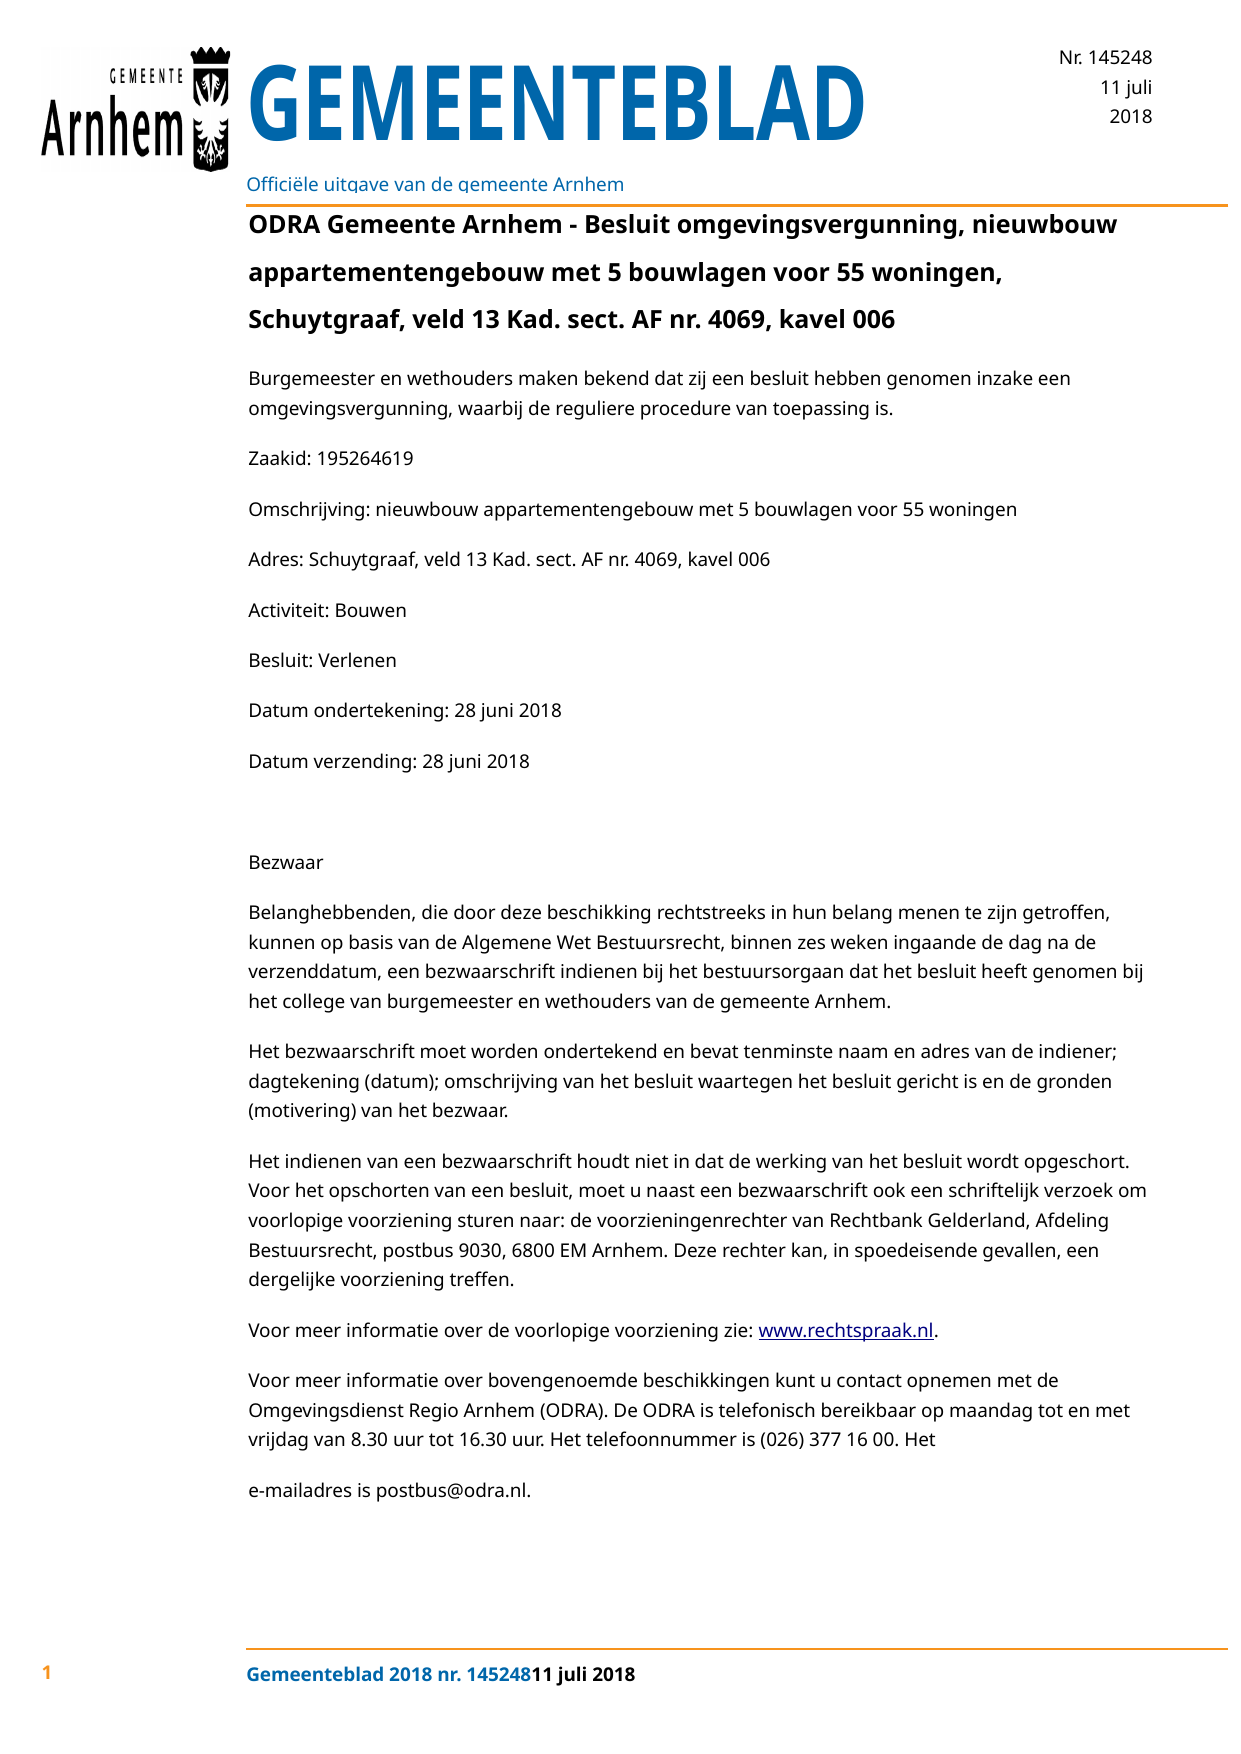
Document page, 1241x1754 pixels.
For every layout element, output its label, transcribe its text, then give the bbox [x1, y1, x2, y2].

text Voor meer informatie over de voorlopige voorziening zie: www.rechtspraak.nl. [248, 1317, 1152, 1342]
text Belanghebbenden, die door deze beschikking rechtstreeks in hun belang menen te zijn getroffen, kunnen op basis van de Algemene Wet Bestuursrecht, binnen zes weken ingaande de dag na de verzenddatum, een bezwaarschrift indienen bij het bestuursorgaan dat het besluit heeft genomen bij het college van burgemeester en wethouders van de gemeente Arnhem. [248, 899, 1152, 1014]
text Datum ondertekening: 28 juni 2018 [248, 698, 1152, 723]
text Adres: Schuytgraaf, veld 13 Kad. sect. AF nr. 4069, kavel 006 [248, 546, 1152, 572]
text Burgemeester en wethouders maken bekend dat zij een besluit hebben genomen inzake een omgevingsvergunning, waarbij de reguliere procedure van toepassing is. [248, 366, 1152, 421]
text Activiteit: Bouwen [248, 597, 1152, 622]
text Voor meer informatie over bovengenoemde beschikkingen kunt u contact opnemen met de Omgevingsdienst Regio Arnhem (ODRA). De ODRA is telefonisch bereikbaar op maandag tot en met vrijdag van 8.30 uur tot 16.30 uur. Het telefoonnummer is (026) 377 16 00. Het [248, 1367, 1152, 1452]
text Datum verzending: 28 juni 2018 [248, 748, 1152, 774]
text Omschrijving: nieuwbouw appartementengebouw met 5 bouwlagen voor 55 woningen [248, 496, 1152, 522]
text ODRA Gemeente Arnhem - Besluit omgevingsvergunning, nieuwbouw appartementengebouw met 5 bouwlagen voor 55 woningen, Schuytgraaf, veld 13 Kad. sect. AF nr. 4069, kavel 006 [248, 207, 1152, 336]
picture [41, 47, 231, 172]
text e-mailadres is postbus@odra.nl. [248, 1477, 1152, 1502]
text Zaakid: 195264619 [248, 446, 1152, 471]
text Bezwaar [248, 849, 1152, 874]
text Besluit: Verlenen [248, 647, 1152, 673]
text Het indienen van een bezwaarschrift houdt niet in dat de werking van het besluit wordt opgeschort. Voor het opschorten van een besluit, moet u naast een bezwaarschrift ook een schriftelijk verzoek om voorlopige voorziening sturen naar: de voorzieningenrechter van Rechtbank Gelderland, Afdeling Bestuursrecht, postbus 9030, 6800 EM Arnhem. Deze rechter kan, in spoedeisende gevallen, een dergelijke voorziening treffen. [248, 1148, 1152, 1292]
text Het bezwaarschrift moet worden ondertekend en bevat tenminste naam en adres van de indiener; dagtekening (datum); omschrijving van het besluit waartegen het besluit gericht is en de gronden (motivering) van het bezwaar. [248, 1038, 1152, 1123]
